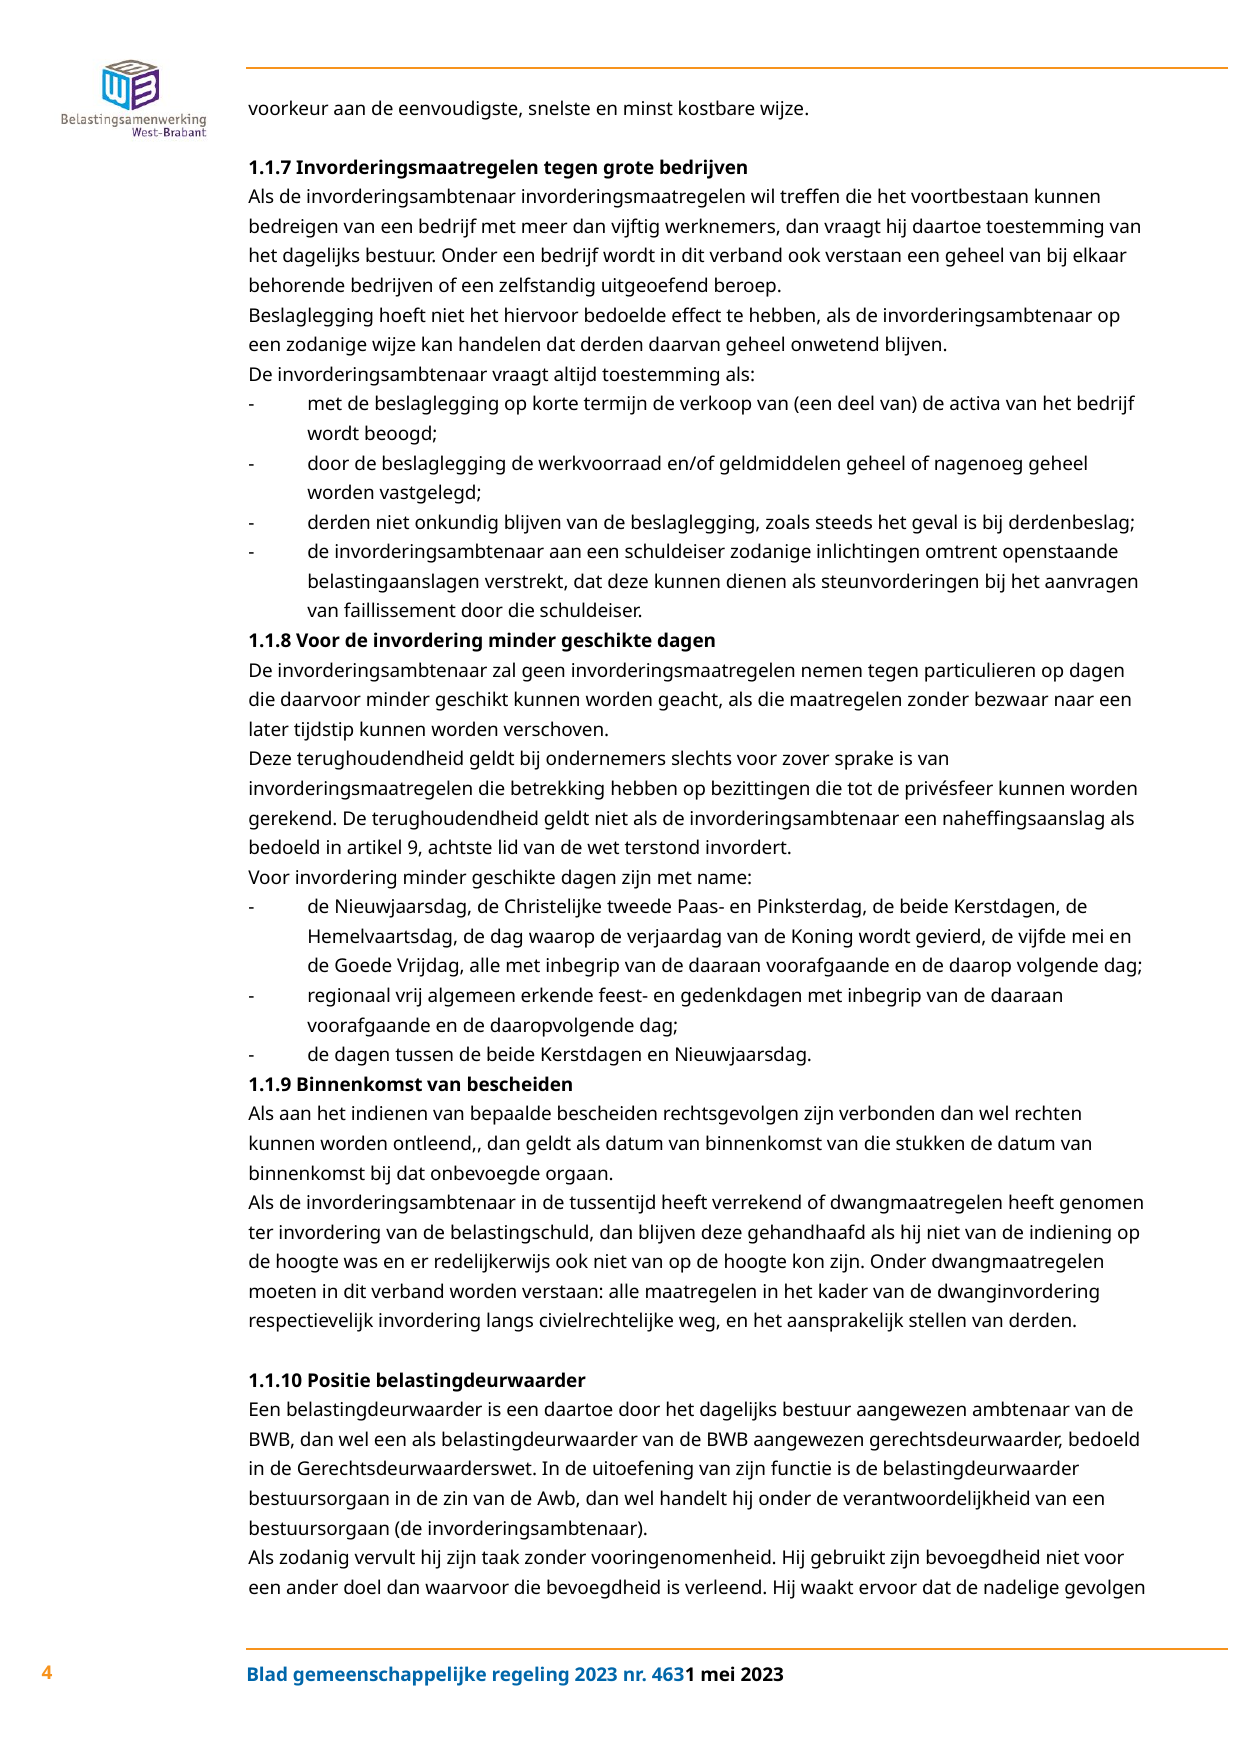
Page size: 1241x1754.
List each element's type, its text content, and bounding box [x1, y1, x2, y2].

list de invorderingsambtenaar aan een schuldeiser zodanige inlichtingen omtrent openstaande belastingaanslagen verstrekt, dat deze kunnen dienen als steunvorderingen bij het aanvragen van faillissement door die schuldeiser. [248, 538, 1152, 623]
text 1.1.9 Binnenkomst van bescheiden [248, 1071, 1152, 1097]
list met de beslaglegging op korte termijn de verkoop van (een deel van) de activa van het bedrijf wordt beoogd; [248, 391, 1152, 446]
text Als zodanig vervult hij zijn taak zonder vooringenomenheid. Hij gebruikt zijn bevoegdheid niet voor een ander doel dan waarvoor die bevoegdheid is verleend. Hij waakt ervoor dat de nadelige gevolgen [248, 1544, 1152, 1600]
text De invorderingsambtenaar vraagt altijd toestemming als: [248, 361, 1152, 387]
picture [41, 47, 231, 172]
list door de beslaglegging de werkvoorraad en/of geldmiddelen geheel of nagenoeg geheel worden vastgelegd; [248, 450, 1152, 505]
list de dagen tussen de beide Kerstdagen en Nieuwjaarsdag. [248, 1041, 1152, 1067]
text Als aan het indienen van bepaalde bescheiden rechtsgevolgen zijn verbonden dan wel rechten kunnen worden ontleend,, dan geldt als datum van binnenkomst van die stukken de datum van binnenkomst bij dat onbevoegde orgaan. [248, 1101, 1152, 1186]
text 1.1.8 Voor de invordering minder geschikte dagen [248, 627, 1152, 653]
list regionaal vrij algemeen erkende feest- en gedenkdagen met inbegrip van de daaraan voorafgaande en de daaropvolgende dag; [248, 982, 1152, 1038]
text voorkeur aan de eenvoudigste, snelste en minst kostbare wijze. [248, 95, 1152, 121]
text Als de invorderingsambtenaar in de tussentijd heeft verrekend of dwangmaatregelen heeft genomen ter invordering van de belastingschuld, dan blijven deze gehandhaafd als hij niet van de indiening op de hoogte was en er redelijkerwijs ook niet van op de hoogte kon zijn. Onder dwangmaatregelen moeten in dit verband worden verstaan: alle maatregelen in het kader van de dwanginvordering respectievelijk invordering langs civielrechtelijke weg, en het aansprakelijk stellen van derden. [248, 1189, 1152, 1333]
list de Nieuwjaarsdag, de Christelijke tweede Paas- en Pinksterdag, de beide Kerstdagen, de Hemelvaartsdag, de dag waarop de verjaardag van de Koning wordt gevierd, de vijfde mei en de Goede Vrijdag, alle met inbegrip van de daaraan voorafgaande en de daarop volgende dag; [248, 893, 1152, 978]
list derden niet onkundig blijven van de beslaglegging, zoals steeds het geval is bij derdenbeslag; [248, 509, 1152, 535]
text De invorderingsambtenaar zal geen invorderingsmaatregelen nemen tegen particulieren op dagen die daarvoor minder geschikt kunnen worden geacht, als die maatregelen zonder bezwaar naar een later tijdstip kunnen worden verschoven. [248, 657, 1152, 742]
text Als de invorderingsambtenaar invorderingsmaatregelen wil treffen die het voortbestaan kunnen bedreigen van een bedrijf met meer dan vijftig werknemers, dan vraagt hij daartoe toestemming van het dagelijks bestuur. Onder een bedrijf wordt in dit verband ook verstaan een geheel van bij elkaar behorende bedrijven of een zelfstandig uitgeoefend beroep. [248, 183, 1152, 298]
text Voor invordering minder geschikte dagen zijn met name: [248, 864, 1152, 890]
text Beslaglegging hoeft niet het hiervoor bedoelde effect te hebben, als de invorderingsambtenaar op een zodanige wijze kan handelen dat derden daarvan geheel onwetend blijven. [248, 302, 1152, 357]
text 1.1.7 Invorderingsmaatregelen tegen grote bedrijven [248, 154, 1152, 180]
text Deze terughoudendheid geldt bij ondernemers slechts voor zover sprake is van invorderingsmaatregelen die betrekking hebben op bezittingen die tot de privésfeer kunnen worden gerekend. De terughoudendheid geldt niet als de invorderingsambtenaar een naheffingsaanslag als bedoeld in artikel 9, achtste lid van de wet terstond invordert. [248, 746, 1152, 860]
text 1.1.10 Positie belastingdeurwaarder [248, 1367, 1152, 1393]
text Een belastingdeurwaarder is een daartoe door het dagelijks bestuur aangewezen ambtenaar van de BWB, dan wel een als belastingdeurwaarder van de BWB aangewezen gerechtsdeurwaarder, bedoeld in de Gerechtsdeurwaarderswet. In de uitoefening van zijn functie is de belastingdeurwaarder bestuursorgaan in de zin van de Awb, dan wel handelt hij onder de verantwoordelijkheid van een bestuursorgaan (de invorderingsambtenaar). [248, 1396, 1152, 1541]
